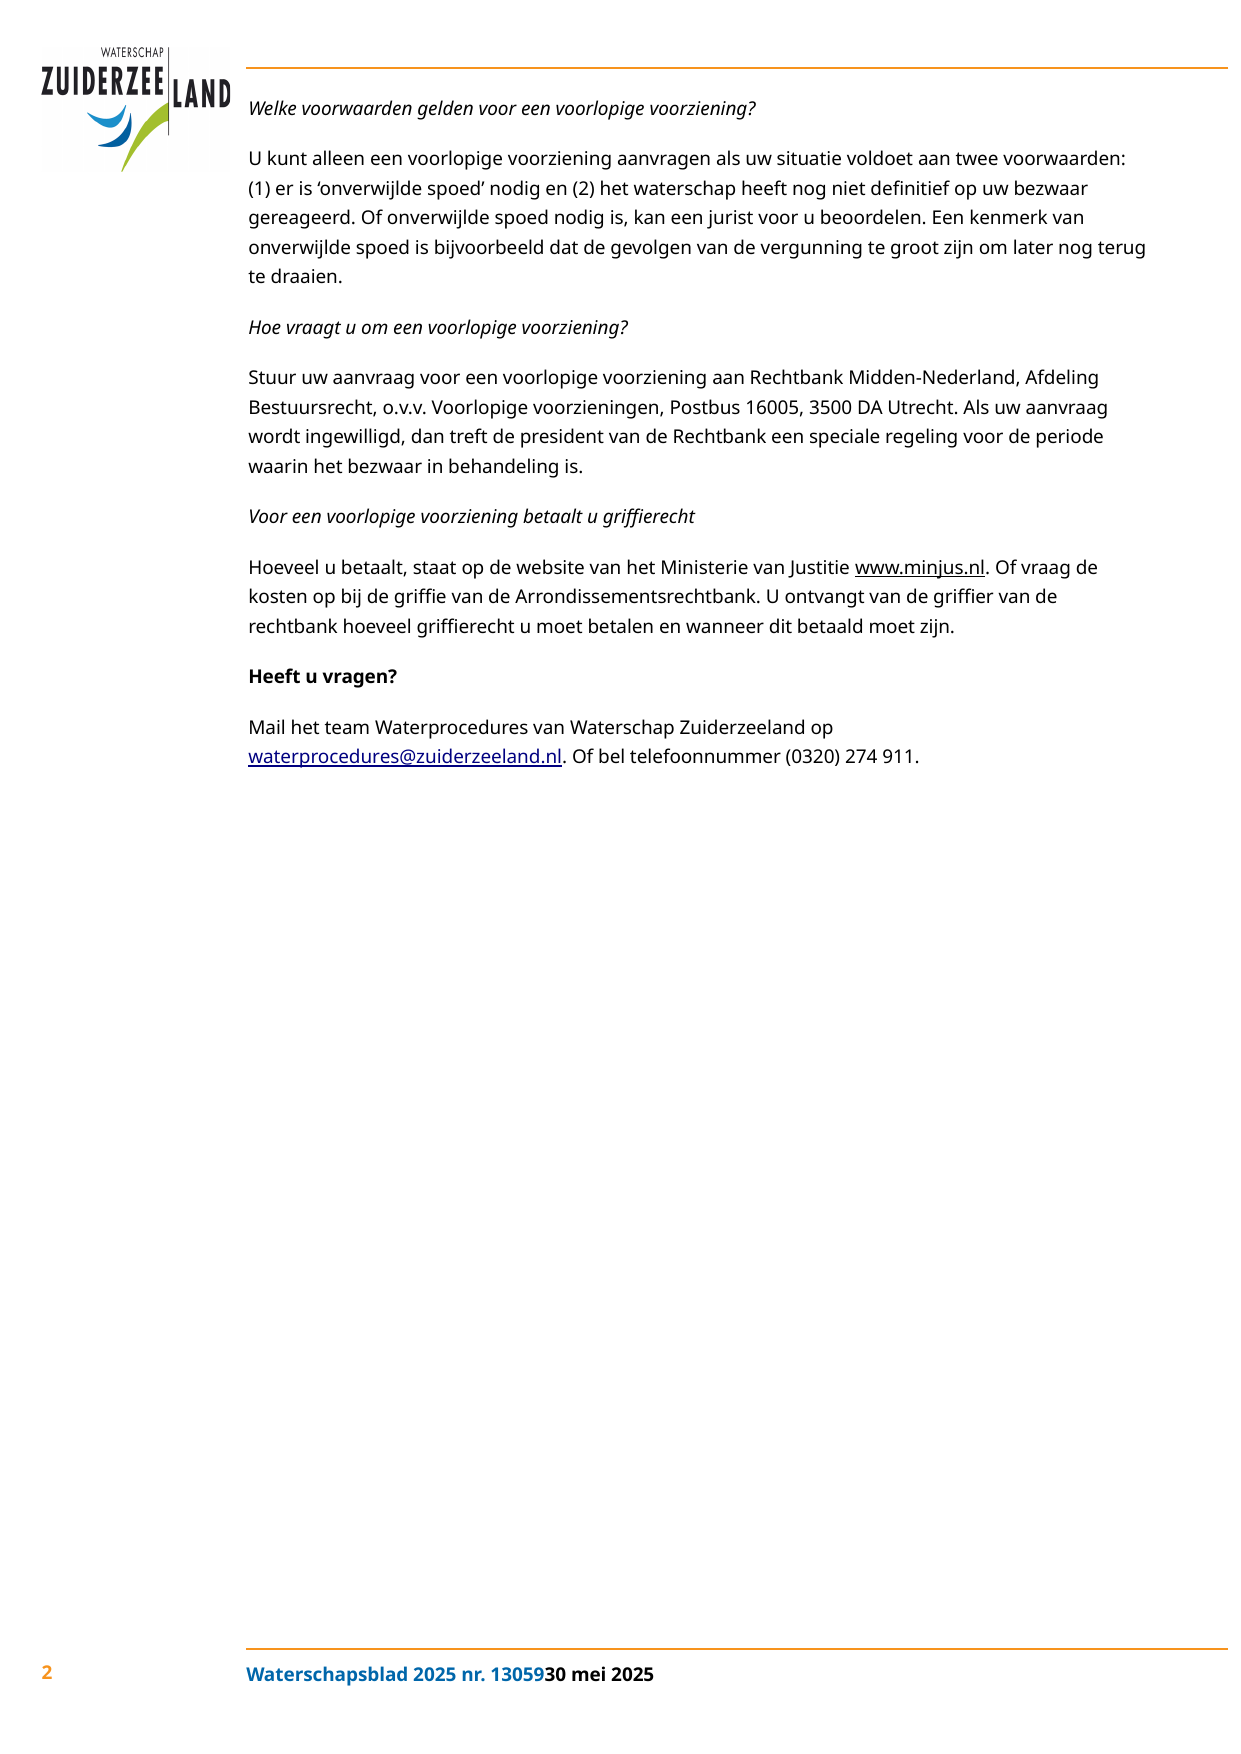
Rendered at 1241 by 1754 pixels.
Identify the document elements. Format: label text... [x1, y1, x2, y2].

text Hoeveel u betaalt, staat op de website van het Ministerie van Justitie www.minjus.nl. Of vraag de kosten op bij de griffie van de Arrondissementsrechtbank. U ontvangt van de griffier van de rechtbank hoeveel griffierecht u moet betalen en wanneer dit betaald moet zijn. [248, 554, 1152, 639]
text Heeft u vragen? [248, 663, 1152, 689]
text Mail het team Waterprocedures van Waterschap Zuiderzeeland op waterprocedures@zuiderzeeland.nl. Of bel telefoonnummer (0320) 274 911. [248, 714, 1152, 769]
text Hoe vraagt u om een voorlopige voorziening? [248, 314, 1152, 340]
picture [41, 47, 231, 172]
text U kunt alleen een voorlopige voorziening aanvragen als uw situatie voldoet aan twee voorwaarden: (1) er is ‘onverwijlde spoed’ nodig en (2) het waterschap heeft nog niet definitief op uw bezwaar gereageerd. Of onverwijlde spoed nodig is, kan een jurist voor u beoordelen. Een kenmerk van onverwijlde spoed is bijvoorbeeld dat de gevolgen van de vergunning te groot zijn om later nog terug te draaien. [248, 145, 1152, 289]
text Stuur uw aanvraag voor een voorlopige voorziening aan Rechtbank Midden-Nederland, Afdeling Bestuursrecht, o.v.v. Voorlopige voorzieningen, Postbus 16005, 3500 DA Utrecht. Als uw aanvraag wordt ingewilligd, dan treft de president van de Rechtbank een speciale regeling voor de periode waarin het bezwaar in behandeling is. [248, 364, 1152, 479]
text Welke voorwaarden gelden voor een voorlopige voorziening? [248, 95, 1152, 121]
text Voor een voorlopige voorziening betaalt u griffierecht [248, 503, 1152, 529]
